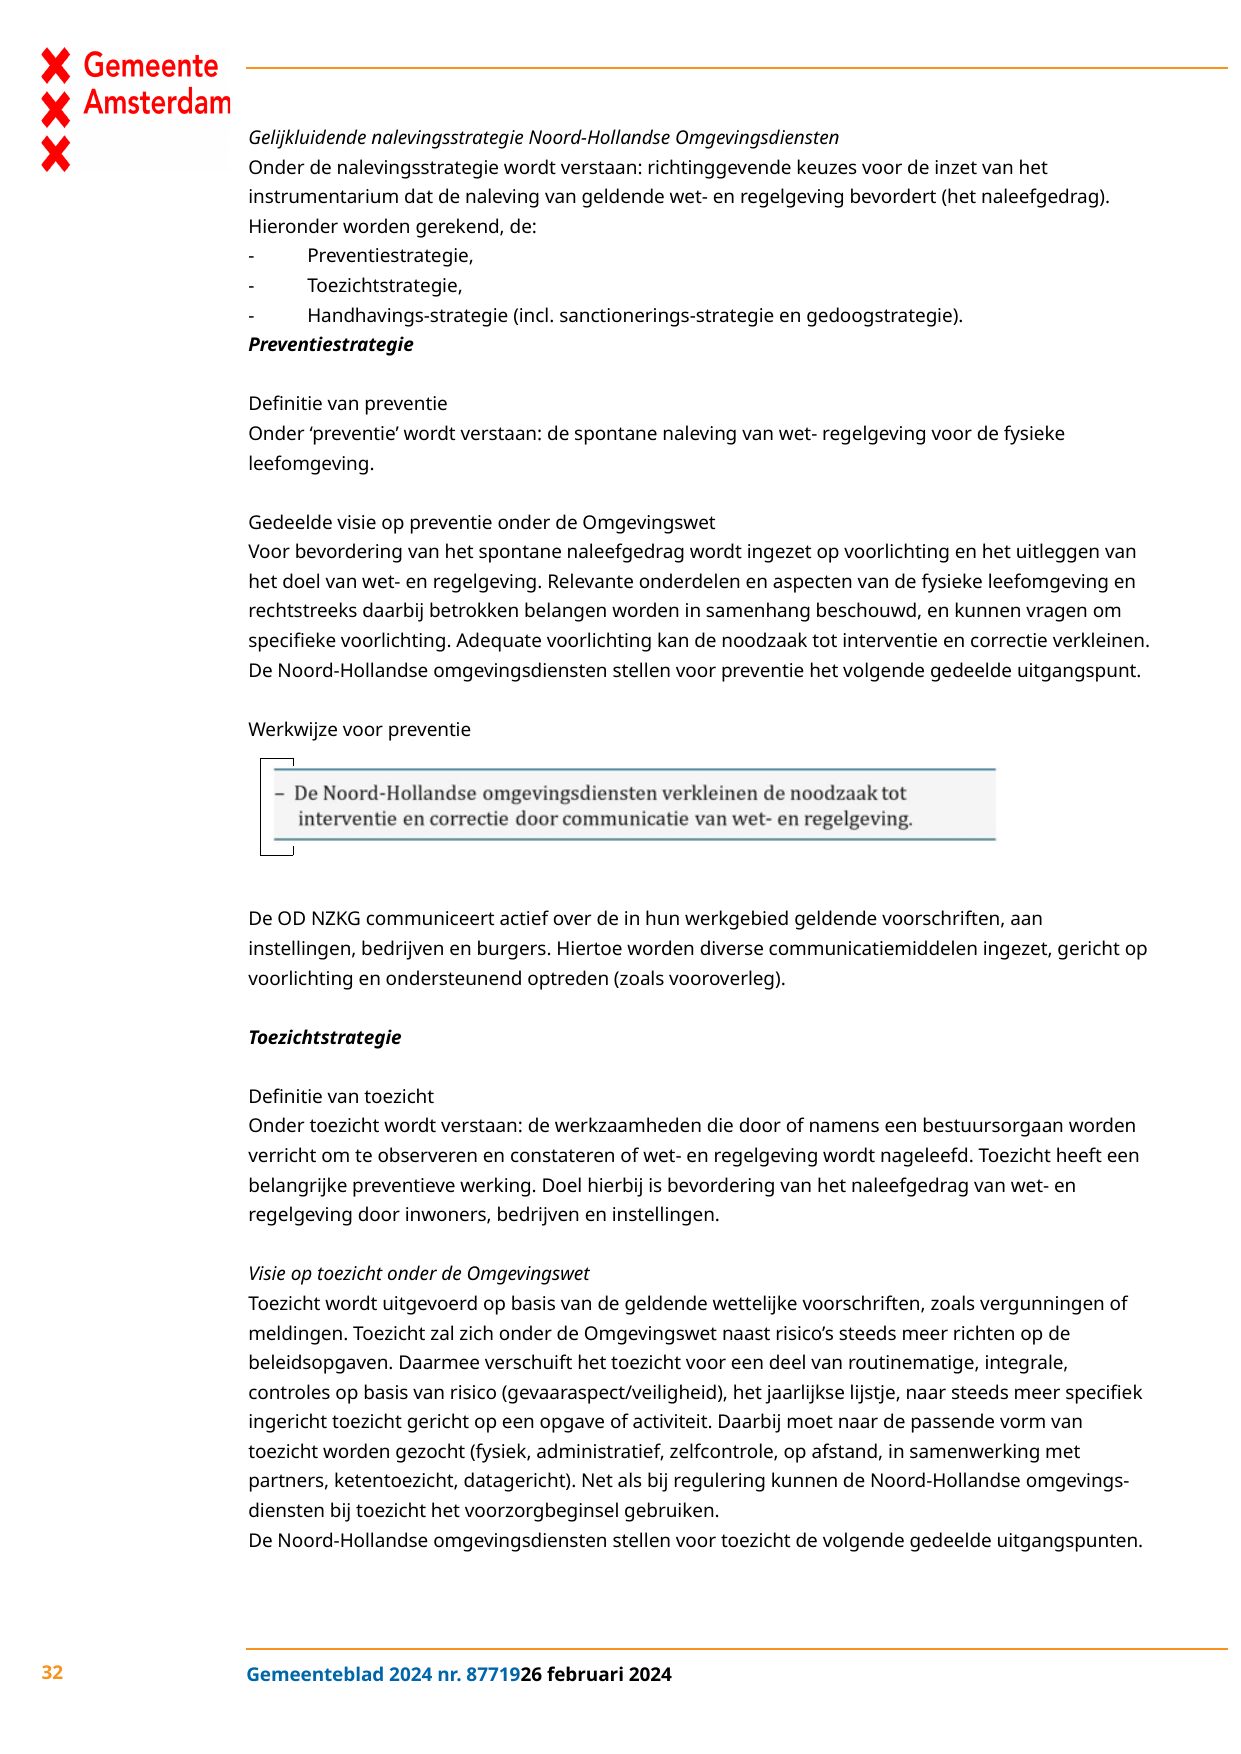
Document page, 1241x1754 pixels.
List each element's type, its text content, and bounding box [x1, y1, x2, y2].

text Onder ‘preventie’ wordt verstaan: de spontane naleving van wet- regelgeving voor de fysieke leefomgeving. [248, 420, 1152, 476]
picture [41, 47, 231, 172]
text Definitie van toezicht [248, 1083, 1152, 1109]
text Definitie van preventie [248, 391, 1152, 416]
list Preventiestrategie, [248, 243, 1152, 268]
text De Noord-Hollandse omgevingsdiensten stellen voor toezicht de volgende gedeelde uitgangspunten. [248, 1527, 1152, 1552]
text Preventiestrategie [248, 331, 1152, 357]
text Toezichtstrategie [248, 1024, 1152, 1049]
text Werkwijze voor preventie [248, 716, 1152, 742]
list Toezichtstrategie, [248, 272, 1152, 298]
picture [268, 766, 1008, 846]
list Handhavings-strategie (incl. sanctionerings-strategie en gedoogstrategie). [248, 302, 1152, 328]
text Visie op toezicht onder de Omgevingswet [248, 1261, 1152, 1286]
text Toezicht wordt uitgevoerd op basis van de geldende wettelijke voorschriften, zoals vergunningen of meldingen. Toezicht zal zich onder de Omgevingswet naast risico’s steeds meer richten op de beleidsopgaven. Daarmee verschuift het toezicht voor een deel van routinematige, integrale, controles op basis van risico (gevaaraspect/veiligheid), het jaarlijkse lijstje, naar steeds meer specifiek ingericht toezicht gericht op een opgave of activiteit. Daarbij moet naar de passende vorm van toezicht worden gezocht (fysiek, administratief, zelfcontrole, op afstand, in samenwerking met partners, ketentoezicht, datagericht). Net als bij regulering kunnen de Noord-Hollandse omgevings- diensten bij toezicht het voorzorgbeginsel gebruiken. [248, 1290, 1152, 1523]
text Onder toezicht wordt verstaan: de werkzaamheden die door of namens een bestuursorgaan worden verricht om te observeren en constateren of wet- en regelgeving wordt nageleefd. Toezicht heeft een belangrijke preventieve werking. Doel hierbij is bevordering van het naleefgedrag van wet- en regelgeving door inwoners, bedrijven en instellingen. [248, 1113, 1152, 1227]
text Gedeelde visie op preventie onder de Omgevingswet [248, 509, 1152, 535]
text Gelijkluidende nalevingsstrategie Noord-Hollandse Omgevingsdiensten [248, 124, 1152, 150]
text De OD NZKG communiceert actief over de in hun werkgebied geldende voorschriften, aan instellingen, bedrijven en burgers. Hiertoe worden diverse communicatiemiddelen ingezet, gericht op voorlichting en ondersteunend optreden (zoals vooroverleg). [248, 906, 1152, 990]
text Onder de nalevingsstrategie wordt verstaan: richtinggevende keuzes voor de inzet van het instrumentarium dat de naleving van geldende wet- en regelgeving bevordert (het naleefgedrag). Hieronder worden gerekend, de: [248, 154, 1152, 239]
text Voor bevordering van het spontane naleefgedrag wordt ingezet op voorlichting en het uitleggen van het doel van wet- en regelgeving. Relevante onderdelen en aspecten van de fysieke leefomgeving en rechtstreeks daarbij betrokken belangen worden in samenhang beschouwd, en kunnen vragen om specifieke voorlichting. Adequate voorlichting kan de noodzaak tot interventie en correctie verkleinen. De Noord-Hollandse omgevingsdiensten stellen voor preventie het volgende gedeelde uitgangspunt. [248, 538, 1152, 683]
